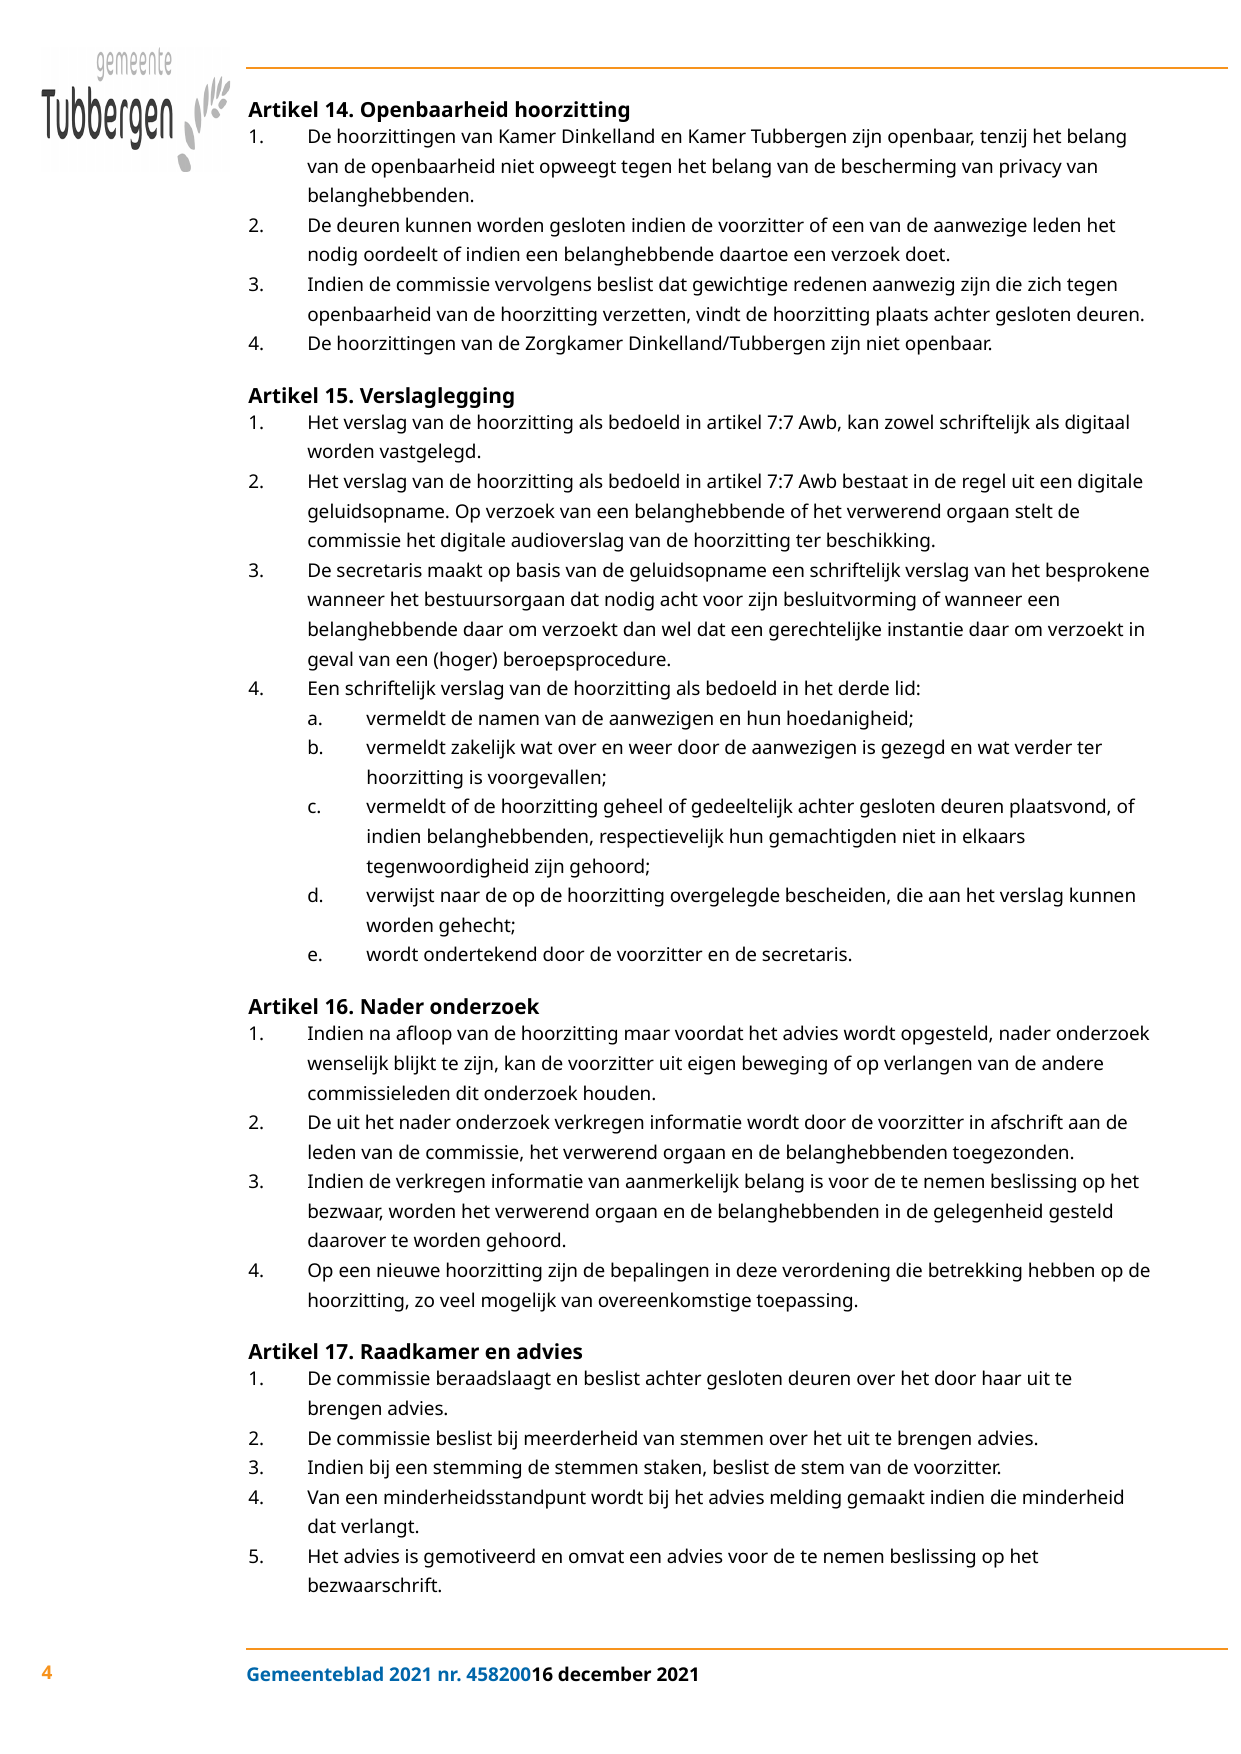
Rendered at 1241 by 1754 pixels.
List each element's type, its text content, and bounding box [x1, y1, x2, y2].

text Artikel 17. Raadkamer en advies [248, 1337, 1152, 1366]
list vermeldt zakelijk wat over en weer door de aanwezigen is gezegd en wat verder ter hoorzitting is voorgevallen; [307, 734, 1152, 790]
list vermeldt of de hoorzitting geheel of gedeeltelijk achter gesloten deuren plaatsvond, of indien belanghebbenden, respectievelijk hun gemachtigden niet in elkaars tegenwoordigheid zijn gehoord; [307, 794, 1152, 879]
text Artikel 15. Verslaglegging [248, 381, 1152, 409]
list De hoorzittingen van de Zorgkamer Dinkelland/Tubbergen zijn niet openbaar. [248, 330, 1152, 356]
list wordt ondertekend door de voorzitter en de secretaris. [307, 942, 1152, 967]
text Artikel 14. Openbaarheid hoorzitting [248, 95, 1152, 123]
list Een schriftelijk verslag van de hoorzitting als bedoeld in het derde lid: [248, 675, 1152, 701]
list De uit het nader onderzoek verkregen informatie wordt door de voorzitter in afschrift aan de leden van de commissie, het verwerend orgaan en de belanghebbenden toegezonden. [248, 1109, 1152, 1164]
list De commissie beraadslaagt en beslist achter gesloten deuren over het door haar uit te brengen advies. [248, 1366, 1152, 1421]
list Het verslag van de hoorzitting als bedoeld in artikel 7:7 Awb, kan zowel schriftelijk als digitaal worden vastgelegd. [248, 409, 1152, 464]
list Indien bij een stemming de stemmen staken, beslist de stem van de voorzitter. [248, 1454, 1152, 1480]
list Het verslag van de hoorzitting als bedoeld in artikel 7:7 Awb bestaat in de regel uit een digitale geluidsopname. Op verzoek van een belanghebbende of het verwerend orgaan stelt de commissie het digitale audioverslag van de hoorzitting ter beschikking. [248, 468, 1152, 553]
list Op een nieuwe hoorzitting zijn de bepalingen in deze verordening die betrekking hebben op de hoorzitting, zo veel mogelijk van overeenkomstige toepassing. [248, 1257, 1152, 1312]
list De commissie beslist bij meerderheid van stemmen over het uit te brengen advies. [248, 1425, 1152, 1451]
list Van een minderheidsstandpunt wordt bij het advies melding gemaakt indien die minderheid dat verlangt. [248, 1484, 1152, 1539]
list De secretaris maakt op basis van de geluidsopname een schriftelijk verslag van het besprokene wanneer het bestuursorgaan dat nodig acht voor zijn besluitvorming of wanneer een belanghebbende daar om verzoekt dan wel dat een gerechtelijke instantie daar om verzoekt in geval van een (hoger) beroepsprocedure. [248, 557, 1152, 672]
list verwijst naar de op de hoorzitting overgelegde bescheiden, die aan het verslag kunnen worden gehecht; [307, 882, 1152, 938]
list Indien de commissie vervolgens beslist dat gewichtige redenen aanwezig zijn die zich tegen openbaarheid van de hoorzitting verzetten, vindt de hoorzitting plaats achter gesloten deuren. [248, 271, 1152, 326]
list De hoorzittingen van Kamer Dinkelland en Kamer Tubbergen zijn openbaar, tenzij het belang van de openbaarheid niet opweegt tegen het belang van de bescherming van privacy van belanghebbenden. [248, 123, 1152, 208]
picture [41, 47, 231, 172]
list De deuren kunnen worden gesloten indien de voorzitter of een van de aanwezige leden het nodig oordeelt of indien een belanghebbende daartoe een verzoek doet. [248, 212, 1152, 267]
text Artikel 16. Nader onderzoek [248, 992, 1152, 1021]
list Indien na afloop van de hoorzitting maar voordat het advies wordt opgesteld, nader onderzoek wenselijk blijkt te zijn, kan de voorzitter uit eigen beweging of op verlangen van de andere commissieleden dit onderzoek houden. [248, 1021, 1152, 1105]
list Het advies is gemotiveerd en omvat een advies voor de te nemen beslissing op het bezwaarschrift. [248, 1543, 1152, 1598]
list vermeldt de namen van de aanwezigen en hun hoedanigheid; [307, 705, 1152, 731]
list Indien de verkregen informatie van aanmerkelijk belang is voor de te nemen beslissing op het bezwaar, worden het verwerend orgaan en de belanghebbenden in de gelegenheid gesteld daarover te worden gehoord. [248, 1168, 1152, 1253]
